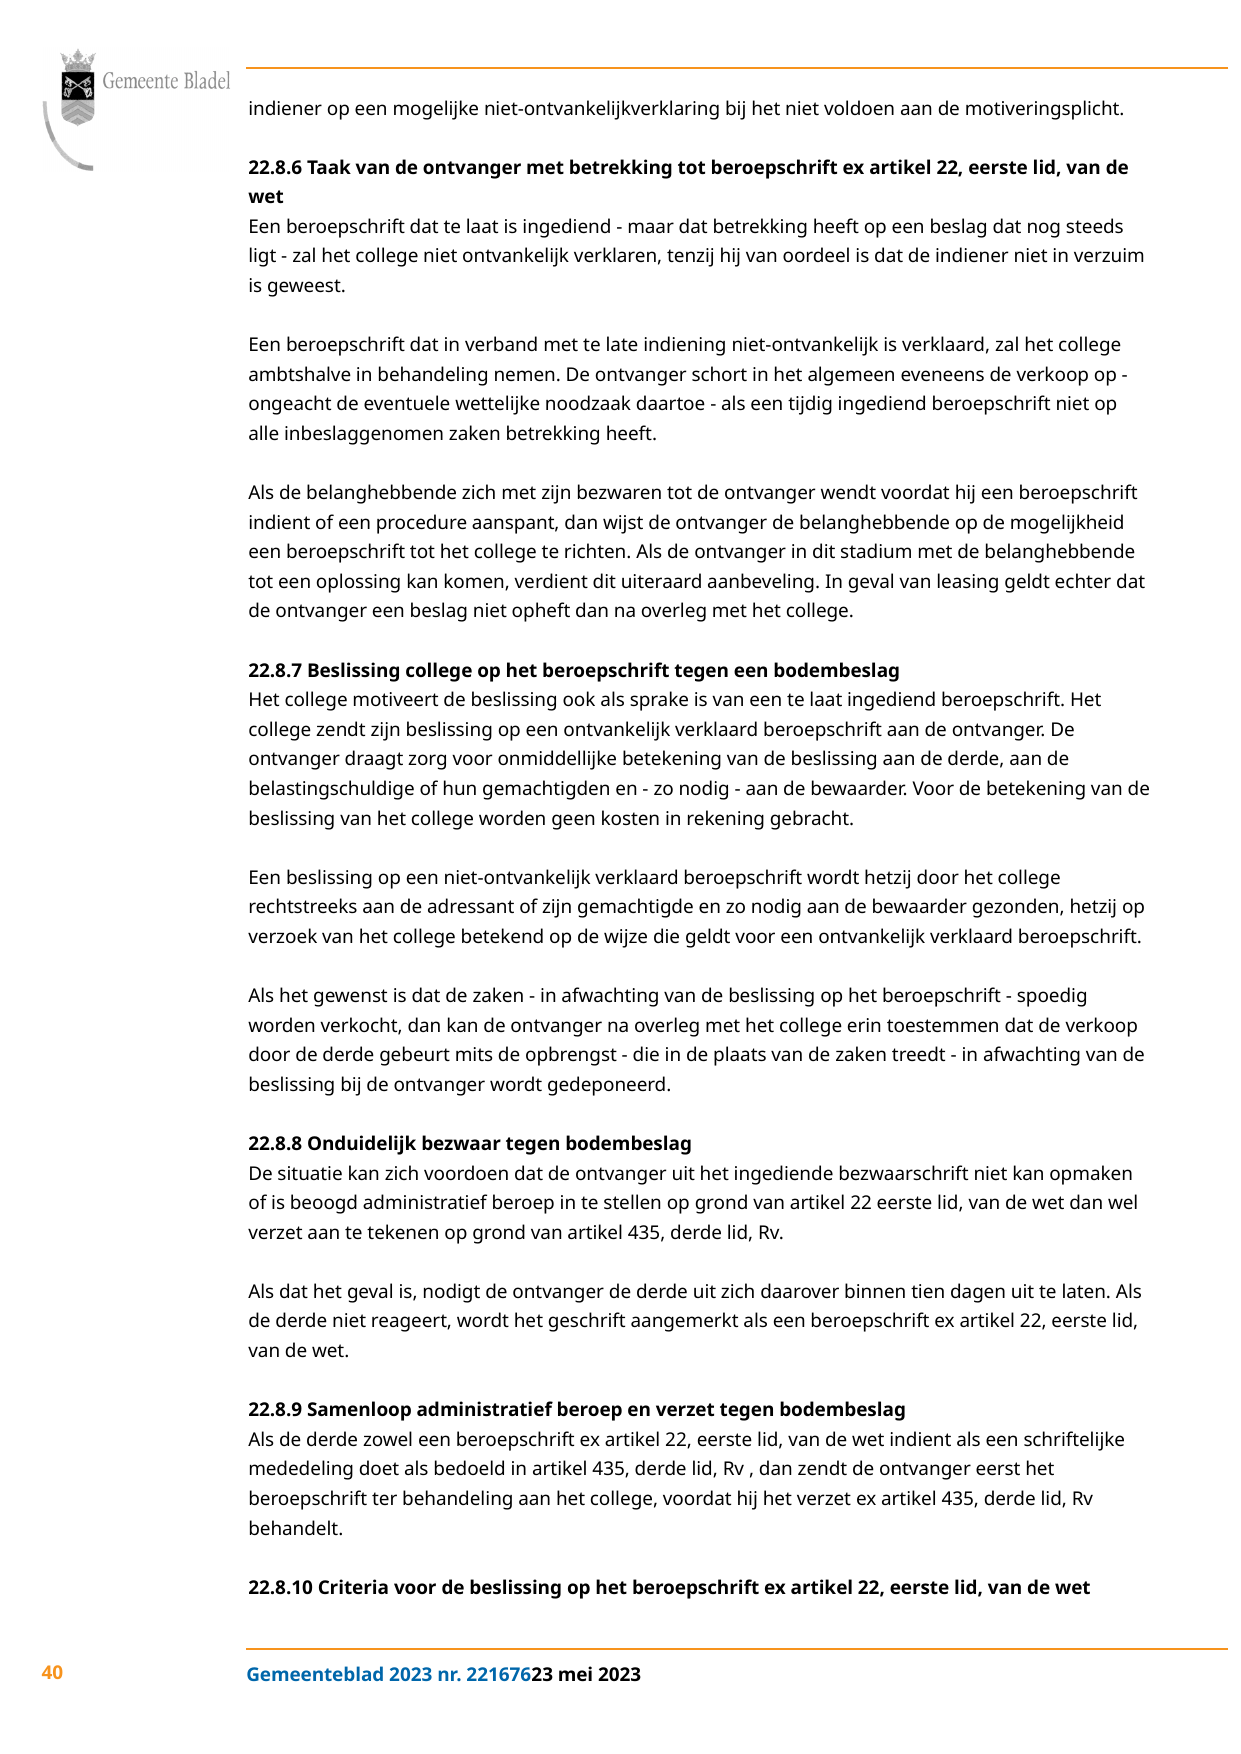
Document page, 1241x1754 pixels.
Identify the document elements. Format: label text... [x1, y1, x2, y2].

text 22.8.7 Beslissing college op het beroepschrift tegen een bodembeslag [248, 657, 1152, 683]
text Een beroepschrift dat te laat is ingediend - maar dat betrekking heeft op een beslag dat nog steeds ligt - zal het college niet ontvankelijk verklaren, tenzij hij van oordeel is dat de indiener niet in verzuim is geweest. [248, 213, 1152, 298]
text Een beslissing op een niet-ontvankelijk verklaard beroepschrift wordt hetzij door het college rechtstreeks aan de adressant of zijn gemachtigde en zo nodig aan de bewaarder gezonden, hetzij op verzoek van het college betekend op de wijze die geldt voor een ontvankelijk verklaard beroepschrift. [248, 864, 1152, 949]
text 22.8.8 Onduidelijk bezwaar tegen bodembeslag [248, 1130, 1152, 1156]
text Als de derde zowel een beroepschrift ex artikel 22, eerste lid, van de wet indient als een schriftelijke mededeling doet als bedoeld in artikel 435, derde lid, Rv , dan zendt de ontvanger eerst het beroepschrift ter behandeling aan het college, voordat hij het verzet ex artikel 435, derde lid, Rv behandelt. [248, 1426, 1152, 1541]
text 22.8.6 Taak van de ontvanger met betrekking tot beroepschrift ex artikel 22, eerste lid, van de wet [248, 154, 1152, 209]
text Als de belanghebbende zich met zijn bezwaren tot de ontvanger wendt voordat hij een beroepschrift indient of een procedure aanspant, dan wijst de ontvanger de belanghebbende op de mogelijkheid een beroepschrift tot het college te richten. Als de ontvanger in dit stadium met de belanghebbende tot een oplossing kan komen, verdient dit uiteraard aanbeveling. In geval van leasing geldt echter dat de ontvanger een beslag niet opheft dan na overleg met het college. [248, 479, 1152, 623]
text Als dat het geval is, nodigt de ontvanger de derde uit zich daarover binnen tien dagen uit te laten. Als de derde niet reageert, wordt het geschrift aangemerkt als een beroepschrift ex artikel 22, eerste lid, van de wet. [248, 1278, 1152, 1363]
text De situatie kan zich voordoen dat de ontvanger uit het ingediende bezwaarschrift niet kan opmaken of is beoogd administratief beroep in te stellen op grond van artikel 22 eerste lid, van de wet dan wel verzet aan te tekenen op grond van artikel 435, derde lid, Rv. [248, 1160, 1152, 1245]
text Als het gewenst is dat de zaken - in afwachting van de beslissing op het beroepschrift - spoedig worden verkocht, dan kan de ontvanger na overleg met het college erin toestemmen dat de verkoop door de derde gebeurt mits de opbrengst - die in de plaats van de zaken treedt - in afwachting van de beslissing bij de ontvanger wordt gedeponeerd. [248, 982, 1152, 1097]
picture [41, 47, 231, 172]
text Een beroepschrift dat in verband met te late indiening niet-ontvankelijk is verklaard, zal het college ambtshalve in behandeling nemen. De ontvanger schort in het algemeen eveneens de verkoop op - ongeacht de eventuele wettelijke noodzaak daartoe - als een tijdig ingediend beroepschrift niet op alle inbeslaggenomen zaken betrekking heeft. [248, 331, 1152, 446]
text 22.8.10 Criteria voor de beslissing op het beroepschrift ex artikel 22, eerste lid, van de wet [248, 1574, 1152, 1600]
text 22.8.9 Samenloop administratief beroep en verzet tegen bodembeslag [248, 1396, 1152, 1422]
text indiener op een mogelijke niet-ontvankelijkverklaring bij het niet voldoen aan de motiveringsplicht. [248, 95, 1152, 121]
text Het college motiveert de beslissing ook als sprake is van een te laat ingediend beroepschrift. Het college zendt zijn beslissing op een ontvankelijk verklaard beroepschrift aan de ontvanger. De ontvanger draagt zorg voor onmiddellijke betekening van de beslissing aan de derde, aan de belastingschuldige of hun gemachtigden en - zo nodig - aan de bewaarder. Voor de betekening van de beslissing van het college worden geen kosten in rekening gebracht. [248, 686, 1152, 831]
